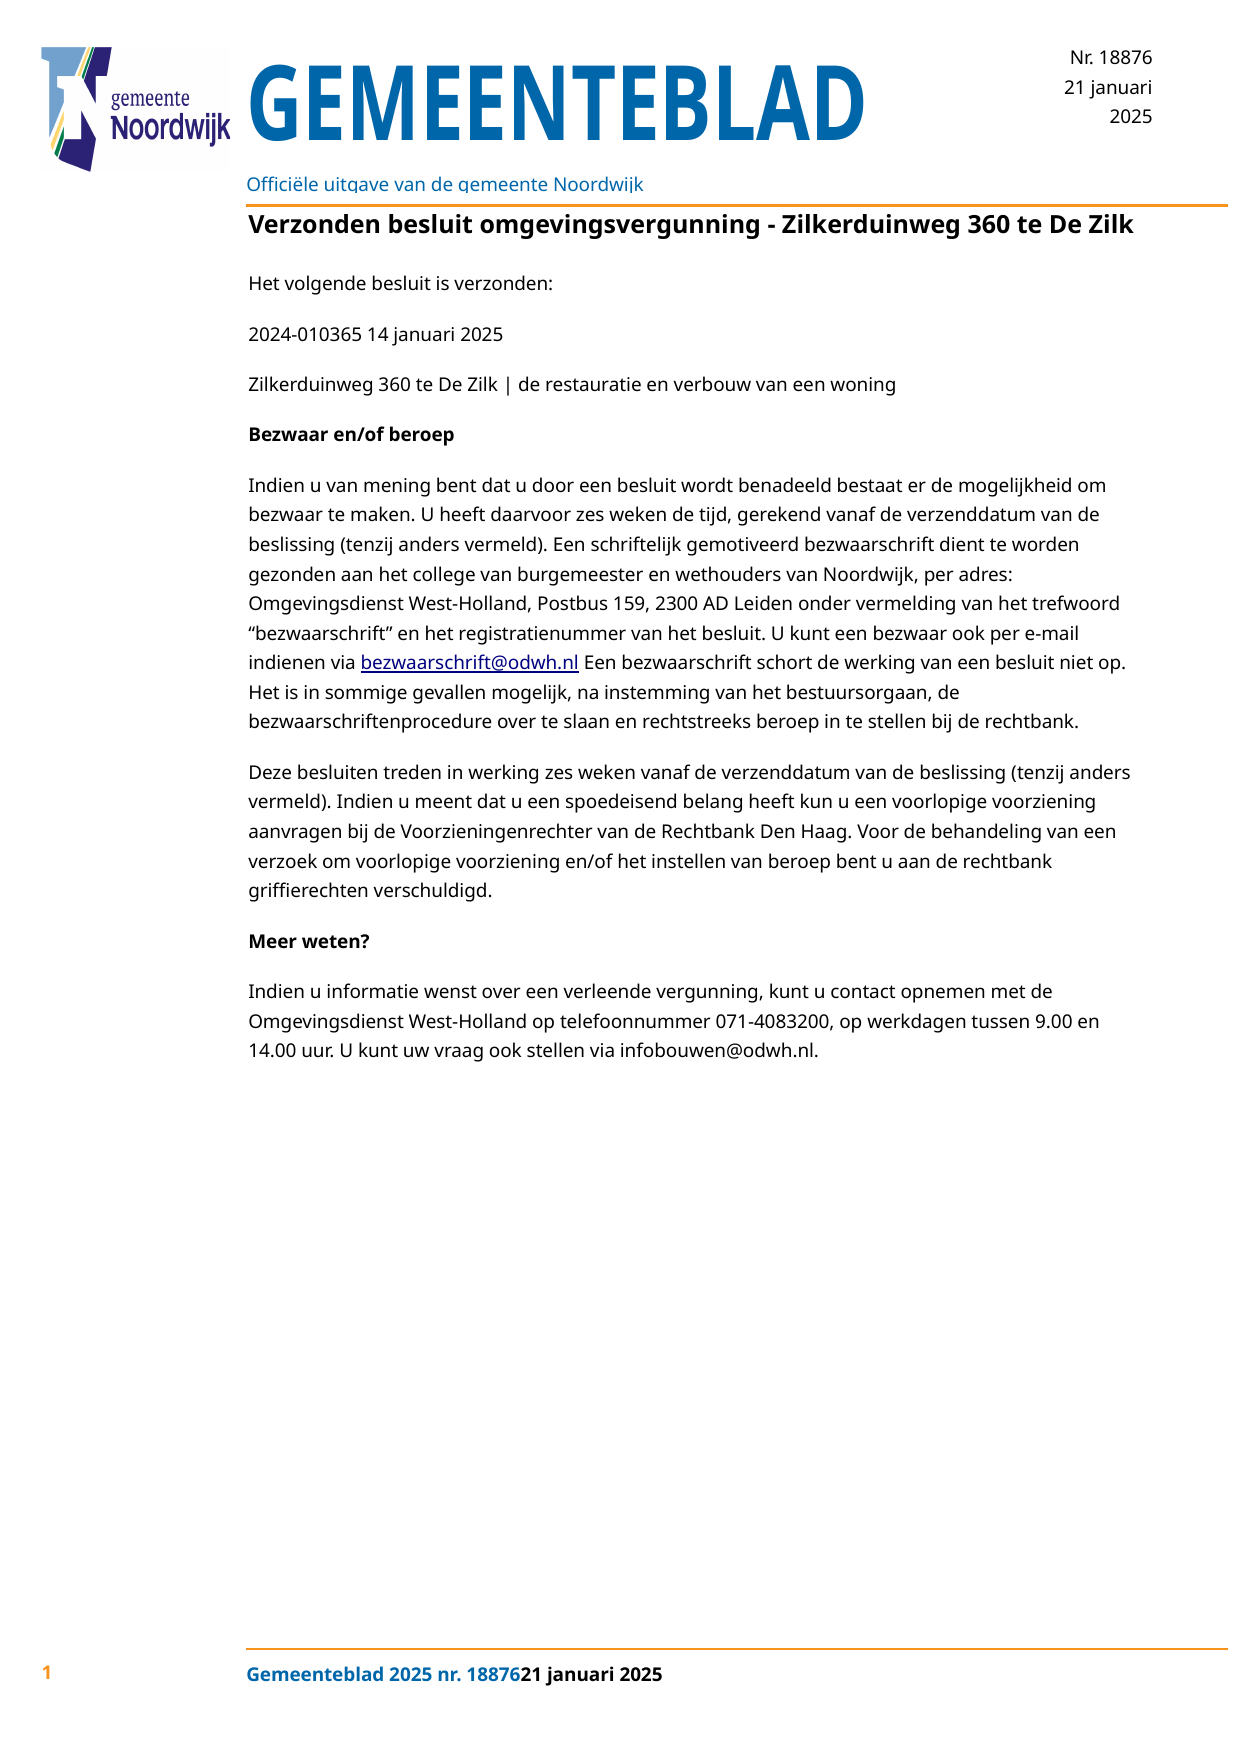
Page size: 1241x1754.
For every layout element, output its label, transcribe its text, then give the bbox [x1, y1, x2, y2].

picture [41, 47, 231, 172]
text Het volgende besluit is verzonden: [248, 270, 1152, 296]
text Indien u van mening bent dat u door een besluit wordt benadeeld bestaat er de mogelijkheid om bezwaar te maken. U heeft daarvoor zes weken de tijd, gerekend vanaf de verzenddatum van de beslissing (tenzij anders vermeld). Een schriftelijk gemotiveerd bezwaarschrift dient te worden gezonden aan het college van burgemeester en wethouders van Noordwijk, per adres: Omgevingsdienst West-Holland, Postbus 159, 2300 AD Leiden onder vermelding van het trefwoord “bezwaarschrift” en het registratienummer van het besluit. U kunt een bezwaar ook per e-mail indienen via bezwaarschrift@odwh.nl Een bezwaarschrift schort de werking van een besluit niet op. Het is in sommige gevallen mogelijk, na instemming van het bestuursorgaan, de bezwaarschriftenprocedure over te slaan en rechtstreeks beroep in te stellen bij de rechtbank. [248, 472, 1152, 734]
text Meer weten? [248, 928, 1152, 953]
text Indien u informatie wenst over een verleende vergunning, kunt u contact opnemen met de Omgevingsdienst West-Holland op telefoonnummer 071-4083200, op werkdagen tussen 9.00 en 14.00 uur. U kunt uw vraag ook stellen via infobouwen@odwh.nl. [248, 978, 1152, 1063]
text Deze besluiten treden in werking zes weken vanaf de verzenddatum van de beslissing (tenzij anders vermeld). Indien u meent dat u een spoedeisend belang heeft kun u een voorlopige voorziening aanvragen bij de Voorzieningenrechter van de Rechtbank Den Haag. Voor de behandeling van een verzoek om voorlopige voorziening en/of het instellen van beroep bent u aan de rechtbank griffierechten verschuldigd. [248, 759, 1152, 903]
text Bezwaar en/of beroep [248, 422, 1152, 447]
text Zilkerduinweg 360 te De Zilk | de restauratie en verbouw van een woning [248, 371, 1152, 397]
text 2024-010365 14 januari 2025 [248, 321, 1152, 346]
text Verzonden besluit omgevingsvergunning - Zilkerduinweg 360 te De Zilk [248, 207, 1152, 241]
